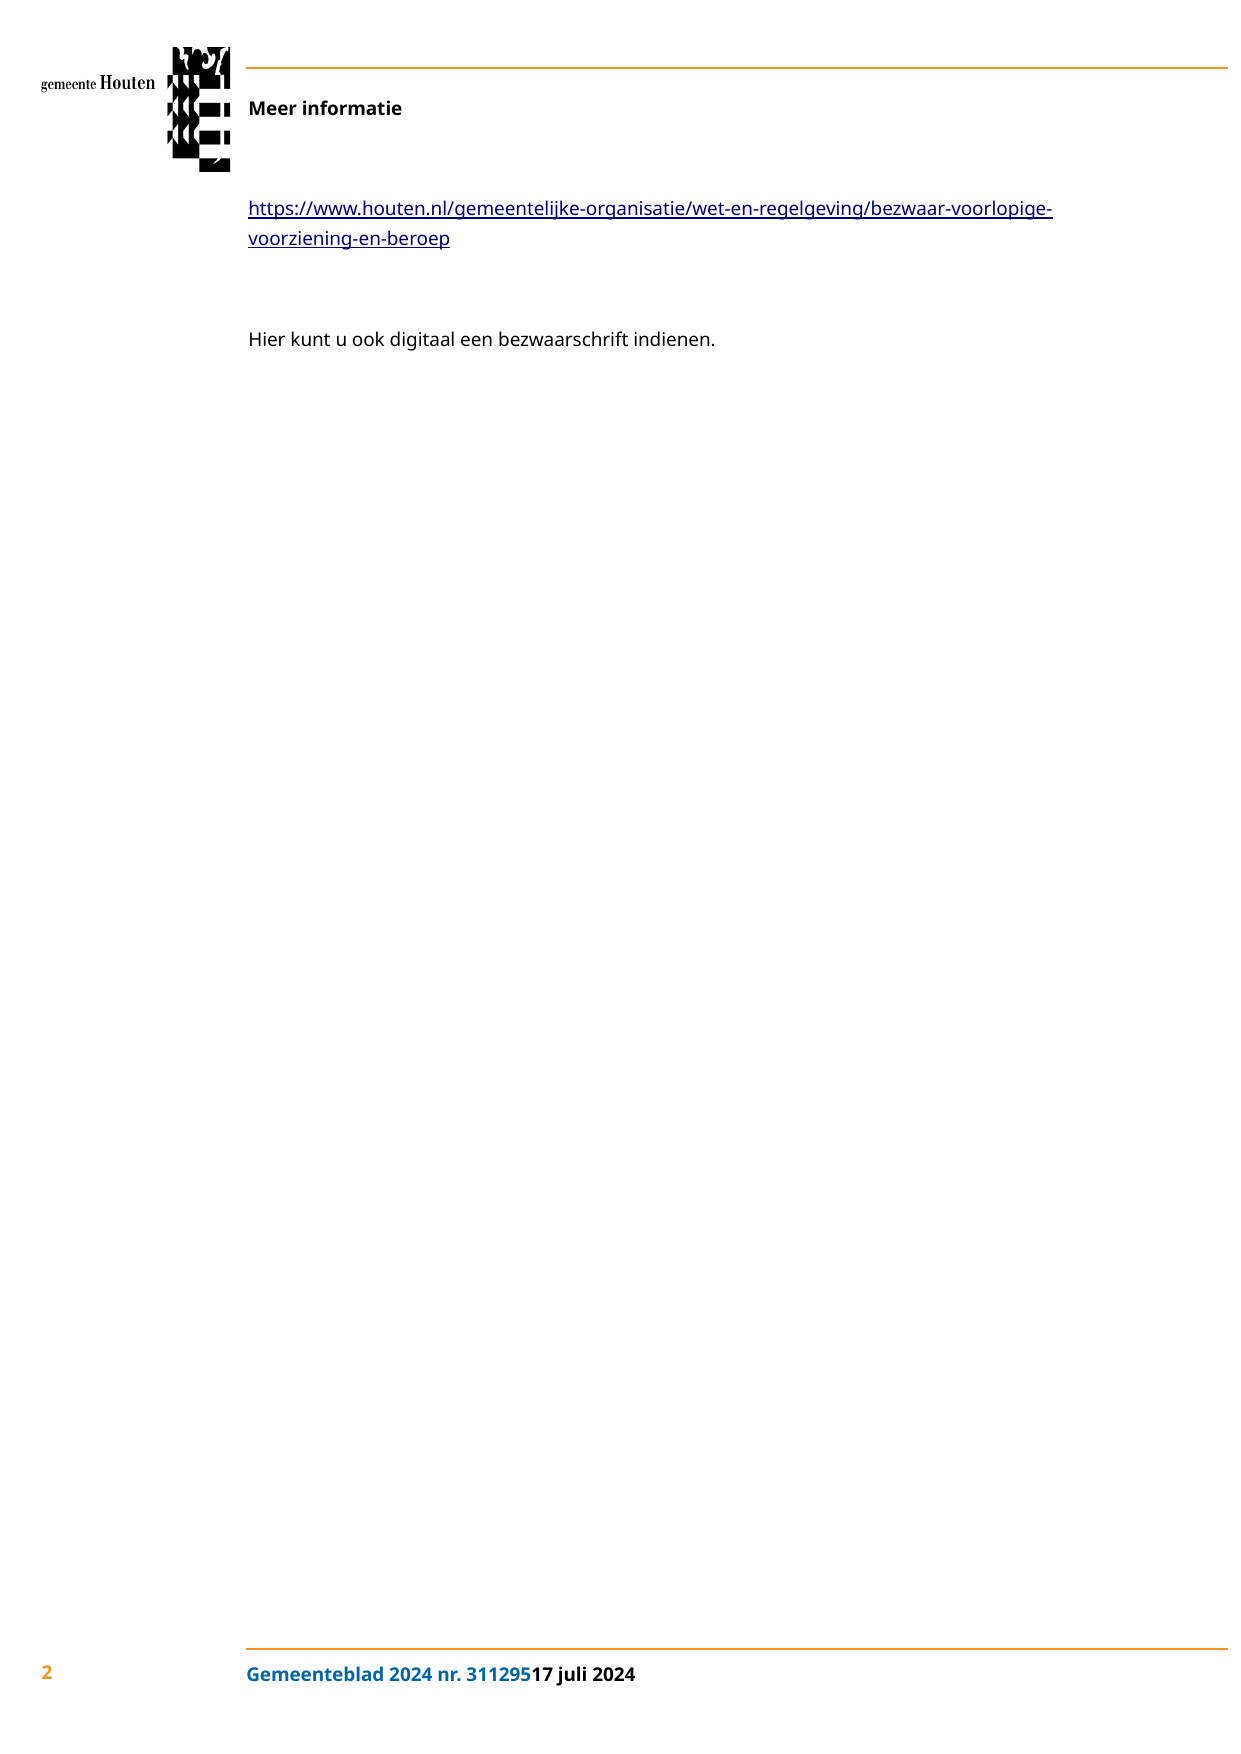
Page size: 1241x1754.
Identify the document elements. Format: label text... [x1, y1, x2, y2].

text Hier kunt u ook digitaal een bezwaarschrift indienen. [248, 326, 1152, 352]
text Meer informatie [248, 95, 1152, 121]
text https://www.houten.nl/gemeentelijke-organisatie/wet-en-regelgeving/bezwaar-voorlopige-voorziening-en-beroep [248, 196, 1152, 251]
picture [41, 47, 231, 172]
